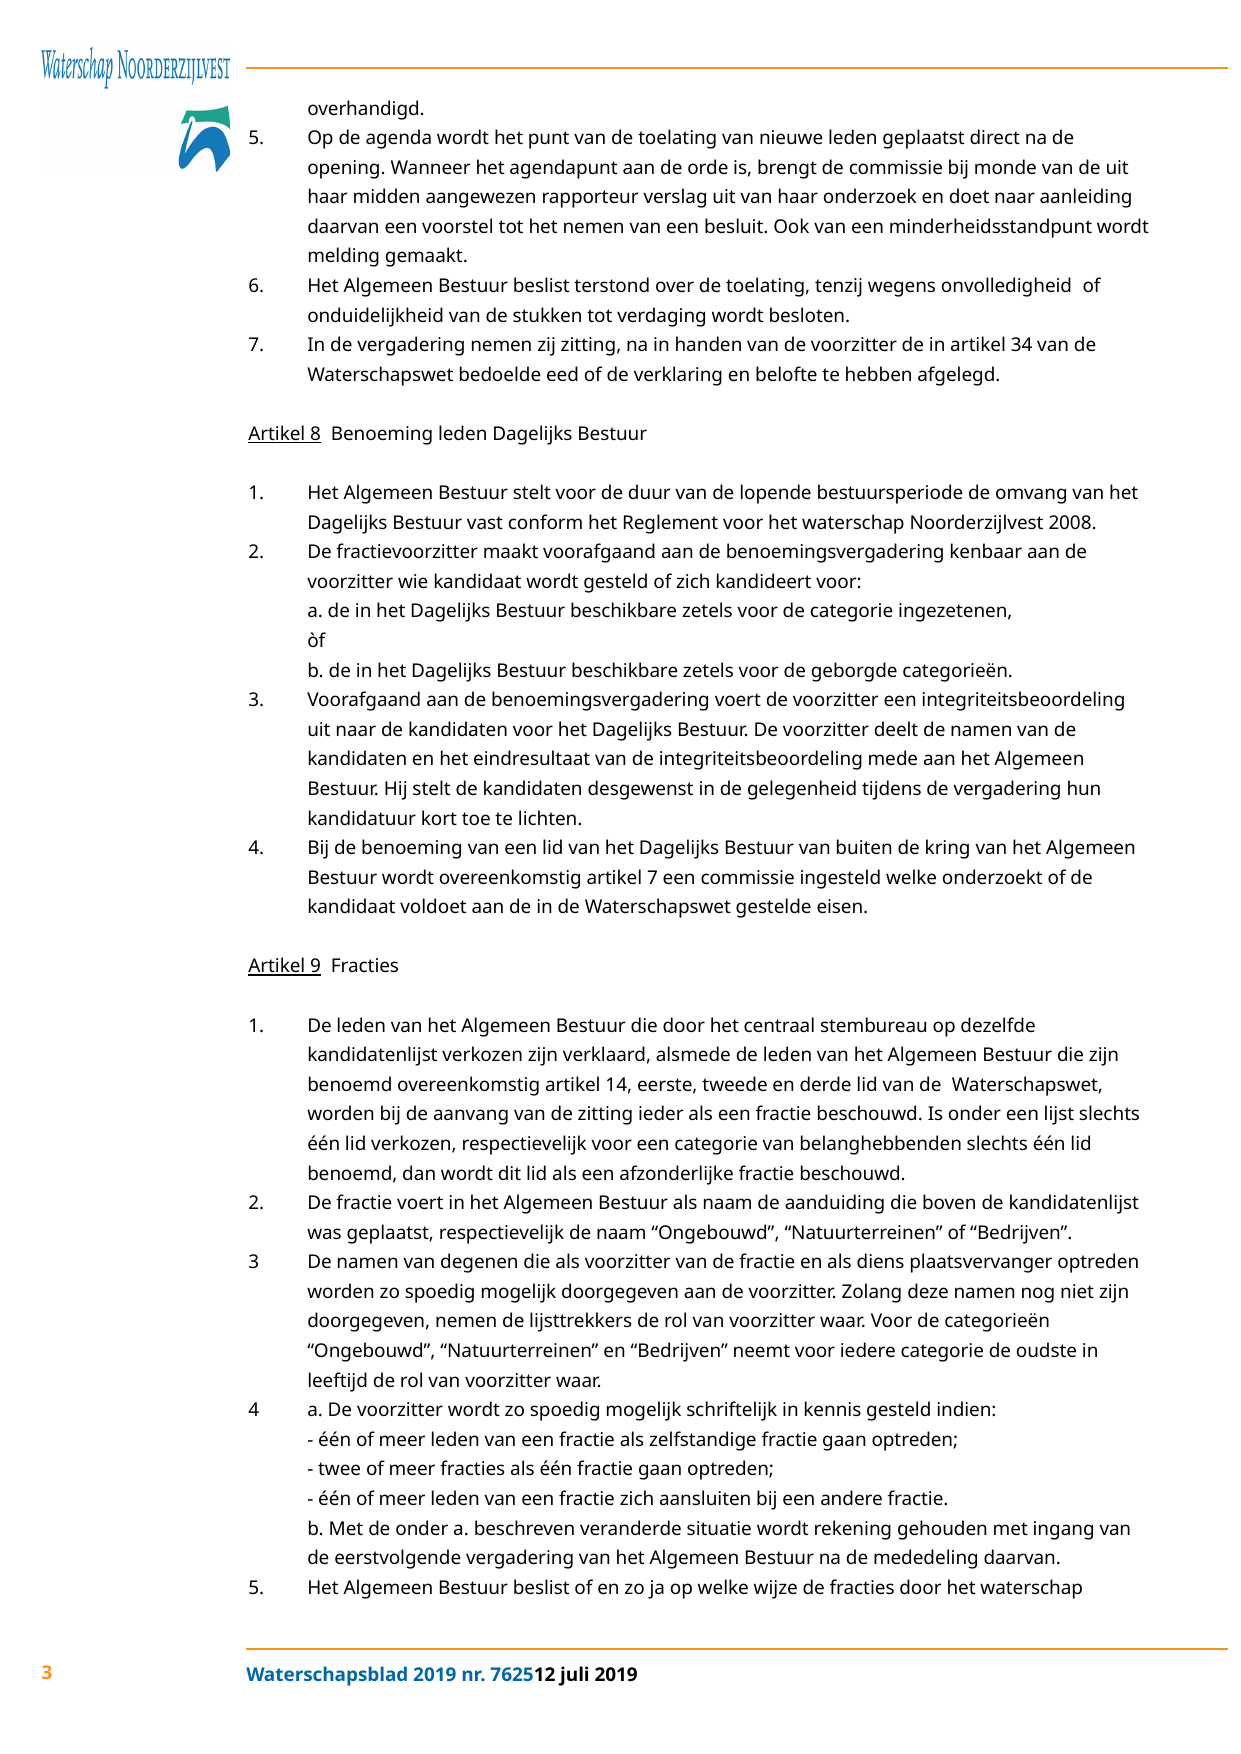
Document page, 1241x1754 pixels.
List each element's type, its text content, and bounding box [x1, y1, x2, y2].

list Het Algemeen Bestuur stelt voor de duur van de lopende bestuursperiode de omvang van het Dagelijks Bestuur vast conform het Reglement voor het waterschap Noorderzijlvest 2008. [248, 479, 1152, 535]
list òf [248, 627, 1152, 653]
list De fractie voert in het Algemeen Bestuur als naam de aanduiding die boven de kandidatenlijst was geplaatst, respectievelijk de naam “Ongebouwd”, “Natuurterreinen” of “Bedrijven”. [248, 1189, 1152, 1245]
list - twee of meer fracties als één fractie gaan optreden; [248, 1456, 1152, 1481]
list Bij de benoeming van een lid van het Dagelijks Bestuur van buiten de kring van het Algemeen Bestuur wordt overeenkomstig artikel 7 een commissie ingesteld welke onderzoekt of de kandidaat voldoet aan de in de Waterschapswet gestelde eisen. [248, 834, 1152, 919]
list a. de in het Dagelijks Bestuur beschikbare zetels voor de categorie ingezetenen, [248, 598, 1152, 623]
list De fractievoorzitter maakt voorafgaand aan de benoemingsvergadering kenbaar aan de voorzitter wie kandidaat wordt gesteld of zich kandideert voor: [248, 538, 1152, 594]
list Het Algemeen Bestuur beslist of en zo ja op welke wijze de fracties door het waterschap [248, 1574, 1152, 1600]
list b. de in het Dagelijks Bestuur beschikbare zetels voor de geborgde categorieën. [248, 657, 1152, 683]
list Op de agenda wordt het punt van de toelating van nieuwe leden geplaatst direct na de opening. Wanneer het agendapunt aan de orde is, brengt de commissie bij monde van de uit haar midden aangewezen rapporteur verslag uit van haar onderzoek en doet naar aanleiding daarvan een voorstel tot het nemen van een besluit. Ook van een minderheidsstandpunt wordt melding gemaakt. [248, 124, 1152, 268]
list De namen van degenen die als voorzitter van de fractie en als diens plaatsvervanger optreden worden zo spoedig mogelijk doorgegeven aan de voorzitter. Zolang deze namen nog niet zijn doorgegeven, nemen de lijsttrekkers de rol van voorzitter waar. Voor de categorieën “Ongebouwd”, “Natuurterreinen” en “Bedrijven” neemt voor iedere categorie de oudste in leeftijd de rol van voorzitter waar. [248, 1248, 1152, 1393]
list Voorafgaand aan de benoemingsvergadering voert de voorzitter een integriteitsbeoordeling uit naar de kandidaten voor het Dagelijks Bestuur. De voorzitter deelt de namen van de kandidaten en het eindresultaat van de integriteitsbeoordeling mede aan het Algemeen Bestuur. Hij stelt de kandidaten desgewenst in de gelegenheid tijdens de vergadering hun kandidatuur kort toe te lichten. [248, 686, 1152, 831]
text Artikel 9 Fracties [248, 953, 1152, 978]
list Het Algemeen Bestuur beslist terstond over de toelating, tenzij wegens onvolledigheid of onduidelijkheid van de stukken tot verdaging wordt besloten. [248, 272, 1152, 328]
list - één of meer leden van een fractie zich aansluiten bij een andere fractie. [248, 1485, 1152, 1511]
text Artikel 8 Benoeming leden Dagelijks Bestuur [248, 420, 1152, 446]
list overhandigd. [248, 95, 1152, 121]
list a. De voorzitter wordt zo spoedig mogelijk schriftelijk in kennis gesteld indien: [248, 1396, 1152, 1422]
list b. Met de onder a. beschreven veranderde situatie wordt rekening gehouden met ingang van de eerstvolgende vergadering van het Algemeen Bestuur na de mededeling daarvan. [248, 1515, 1152, 1570]
list De leden van het Algemeen Bestuur die door het centraal stembureau op dezelfde kandidatenlijst verkozen zijn verklaard, alsmede de leden van het Algemeen Bestuur die zijn benoemd overeenkomstig artikel 14, eerste, tweede en derde lid van de Waterschapswet, worden bij de aanvang van de zitting ieder als een fractie beschouwd. Is onder een lijst slechts één lid verkozen, respectievelijk voor een categorie van belanghebbenden slechts één lid benoemd, dan wordt dit lid als een afzonderlijke fractie beschouwd. [248, 1012, 1152, 1186]
list In de vergadering nemen zij zitting, na in handen van de voorzitter de in artikel 34 van de Waterschapswet bedoelde eed of de verklaring en belofte te hebben afgelegd. [248, 331, 1152, 387]
picture [41, 47, 231, 172]
list - één of meer leden van een fractie als zelfstandige fractie gaan optreden; [248, 1426, 1152, 1452]
